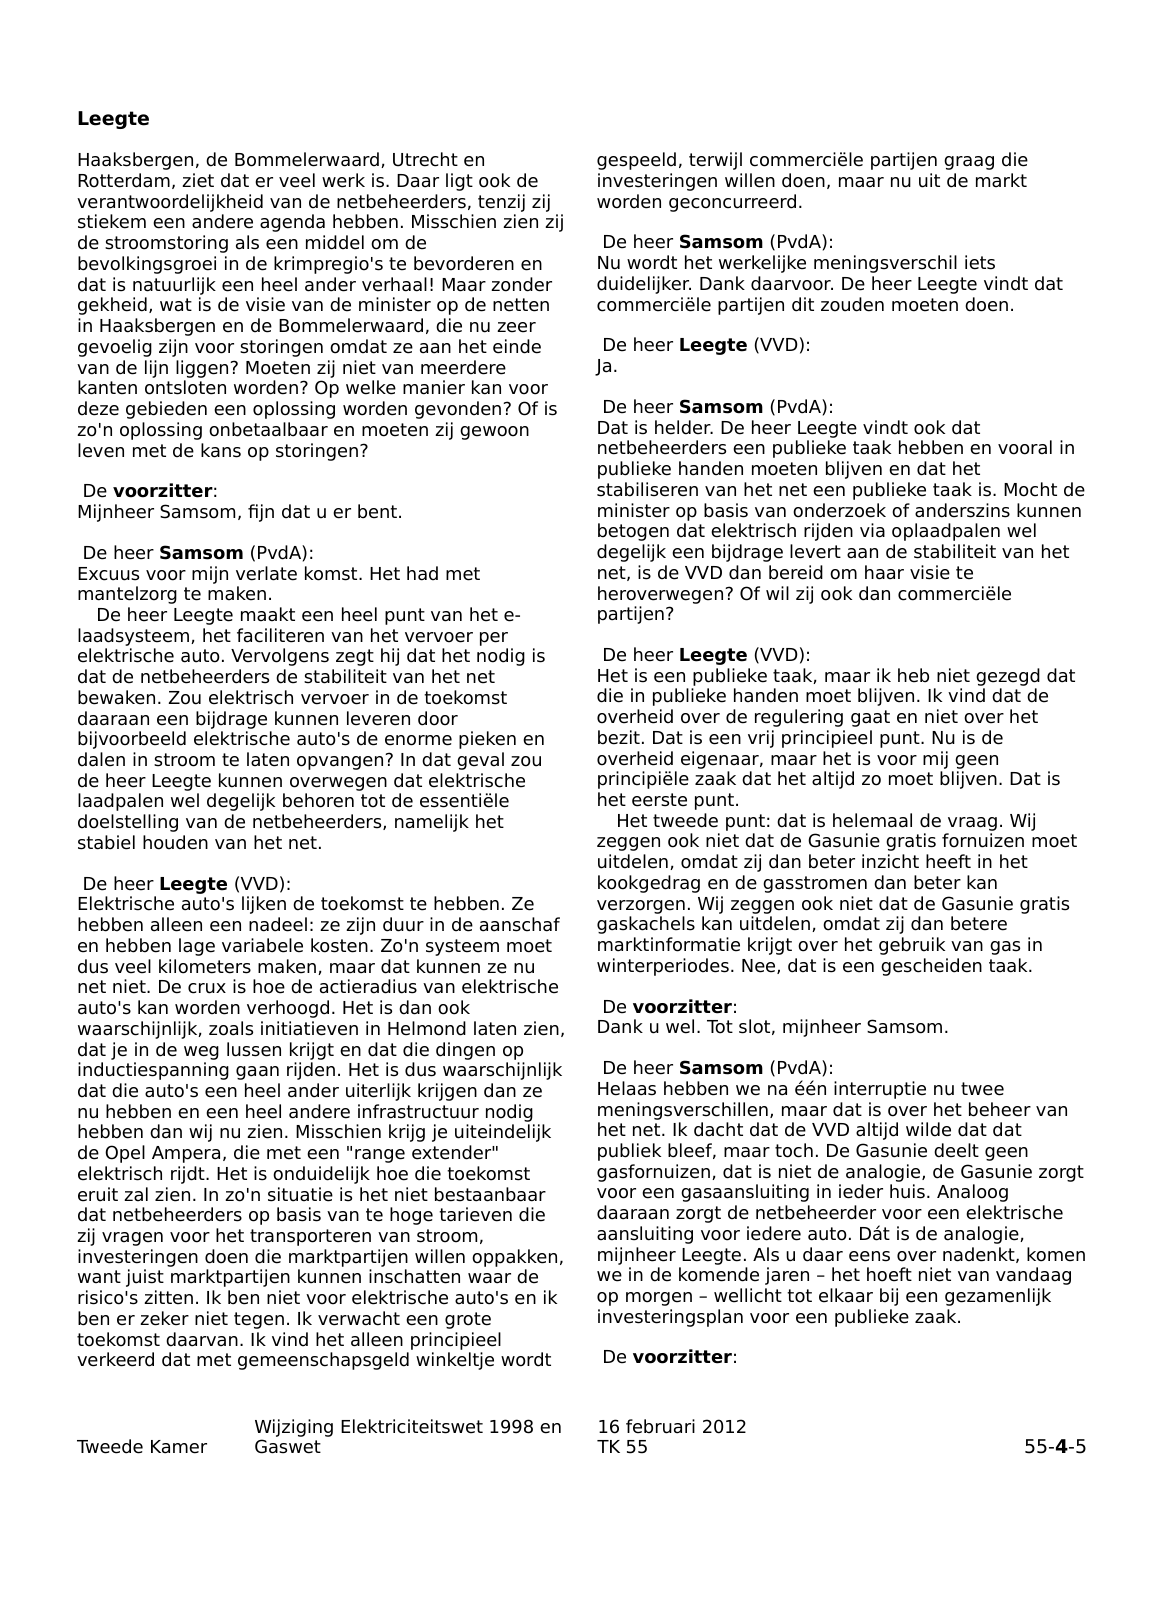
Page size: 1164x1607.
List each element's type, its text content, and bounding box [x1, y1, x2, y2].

text De heer Samsom (PvdA): [596, 232, 1087, 253]
text Excuus voor mijn verlate komst. Het had met mantelzorg te maken. [77, 563, 567, 605]
text De heer Leegte (VVD): [596, 335, 1087, 356]
text De heer Leegte maakt een heel punt van het e-laadsysteem, het faciliteren van het vervoer per elektrische auto. Vervolgens zegt hij dat het nodig is dat de netbeheerders de stabiliteit van het net bewaken. Zou elektrisch vervoer in de toekomst daaraan een bijdrage kunnen leveren door bijvoorbeeld elektrische auto's de enorme pieken en dalen in stroom te laten opvangen? In dat geval zou de heer Leegte kunnen overwegen dat elektrische laadpalen wel degelijk behoren tot de essentiële doelstelling van de netbeheerders, namelijk het stabiel houden van het net. [77, 605, 567, 853]
text De voorzitter: [77, 481, 567, 502]
text Helaas hebben we na één interruptie nu twee meningsverschillen, maar dat is over het beheer van het net. Ik dacht dat de VVD altijd wilde dat dat publiek bleef, maar toch. De Gasunie deelt geen gasfornuizen, dat is niet de analogie, de Gasunie zorgt voor een gasaansluiting in ieder huis. Analoog daaraan zorgt de netbeheerder voor een elektrische aansluiting voor iedere auto. Dát is de analogie, mijnheer Leegte. Als u daar eens over nadenkt, komen we in de komende jaren – het hoeft niet van vandaag op morgen – wellicht tot elkaar bij een gezamenlijk investeringsplan voor een publieke zaak. [596, 1079, 1087, 1327]
text De heer Leegte (VVD): [596, 645, 1087, 666]
text Ja. [596, 356, 1087, 377]
text De voorzitter: [596, 996, 1087, 1017]
text De heer Samsom (PvdA): [596, 397, 1087, 417]
text Haaksbergen, de Bommelerwaard, Utrecht en Rotterdam, ziet dat er veel werk is. Daar ligt ook de verantwoordelijkheid van de netbeheerders, tenzij zij stiekem een andere agenda hebben. Misschien zien zij de stroomstoring als een middel om de bevolkingsgroei in de krimpregio's te bevorderen en dat is natuurlijk een heel ander verhaal! Maar zonder gekheid, wat is de visie van de minister op de netten in Haaksbergen en de Bommelerwaard, die nu zeer gevoelig zijn voor storingen omdat ze aan het einde van de lijn liggen? Moeten zij niet van meerdere kanten ontsloten worden? Op welke manier kan voor deze gebieden een oplossing worden gevonden? Of is zo'n oplossing onbetaalbaar en moeten zij gewoon leven met de kans op storingen? [77, 150, 567, 461]
text Dank u wel. Tot slot, mijnheer Samsom. [596, 1017, 1087, 1038]
text De heer Leegte (VVD): [77, 873, 567, 894]
text De voorzitter: [596, 1347, 1087, 1368]
text Dat is helder. De heer Leegte vindt ook dat netbeheerders een publieke taak hebben en vooral in publieke handen moeten blijven en dat het stabiliseren van het net een publieke taak is. Mocht de minister op basis van onderzoek of anderszins kunnen betogen dat elektrisch rijden via oplaadpalen wel degelijk een bijdrage levert aan de stabiliteit van het net, is de VVD dan bereid om haar visie te heroverwegen? Of wil zij ook dan commerciële partijen? [596, 417, 1087, 625]
text Het tweede punt: dat is helemaal de vraag. Wij zeggen ook niet dat de Gasunie gratis fornuizen moet uitdelen, omdat zij dan beter inzicht heeft in het kookgedrag en de gasstromen dan beter kan verzorgen. Wij zeggen ook niet dat de Gasunie gratis gaskachels kan uitdelen, omdat zij dan betere marktinformatie krijgt over het gebruik van gas in winterperiodes. Nee, dat is een gescheiden taak. [596, 811, 1087, 976]
text De heer Samsom (PvdA): [77, 543, 567, 563]
text Mijnheer Samsom, fijn dat u er bent. [77, 502, 567, 523]
text gespeeld, terwijl commerciële partijen graag die investeringen willen doen, maar nu uit de markt worden geconcurreerd. [596, 150, 1087, 212]
text Het is een publieke taak, maar ik heb niet gezegd dat die in publieke handen moet blijven. Ik vind dat de overheid over de regulering gaat en niet over het bezit. Dat is een vrij principieel punt. Nu is de overheid eigenaar, maar het is voor mij geen principiële zaak dat het altijd zo moet blijven. Dat is het eerste punt. [596, 666, 1087, 811]
text De heer Samsom (PvdA): [596, 1058, 1087, 1079]
text Elektrische auto's lijken de toekomst te hebben. Ze hebben alleen een nadeel: ze zijn duur in de aanschaf en hebben lage variabele kosten. Zo'n systeem moet dus veel kilometers maken, maar dat kunnen ze nu net niet. De crux is hoe de actieradius van elektrische auto's kan worden verhoogd. Het is dan ook waarschijnlijk, zoals initiatieven in Helmond laten zien, dat je in de weg lussen krijgt en dat die dingen op inductiespanning gaan rijden. Het is dus waarschijnlijk dat die auto's een heel ander uiterlijk krijgen dan ze nu hebben en een heel andere infrastructuur nodig hebben dan wij nu zien. Misschien krijg je uiteindelijk de Opel Ampera, die met een "range extender" elektrisch rijdt. Het is onduidelijk hoe die toekomst eruit zal zien. In zo'n situatie is het niet bestaanbaar dat netbeheerders op basis van te hoge tarieven die zij vragen voor het transporteren van stroom, investeringen doen die marktpartijen willen oppakken, want juist marktpartijen kunnen inschatten waar de risico's zitten. Ik ben niet voor elektrische auto's en ik ben er zeker niet tegen. Ik verwacht een grote toekomst daarvan. Ik vind het alleen principieel verkeerd dat met gemeenschapsgeld winkeltje wordt [77, 894, 567, 1371]
text Nu wordt het werkelijke meningsverschil iets duidelijker. Dank daarvoor. De heer Leegte vindt dat commerciële partijen dit zouden moeten doen. [596, 253, 1087, 315]
